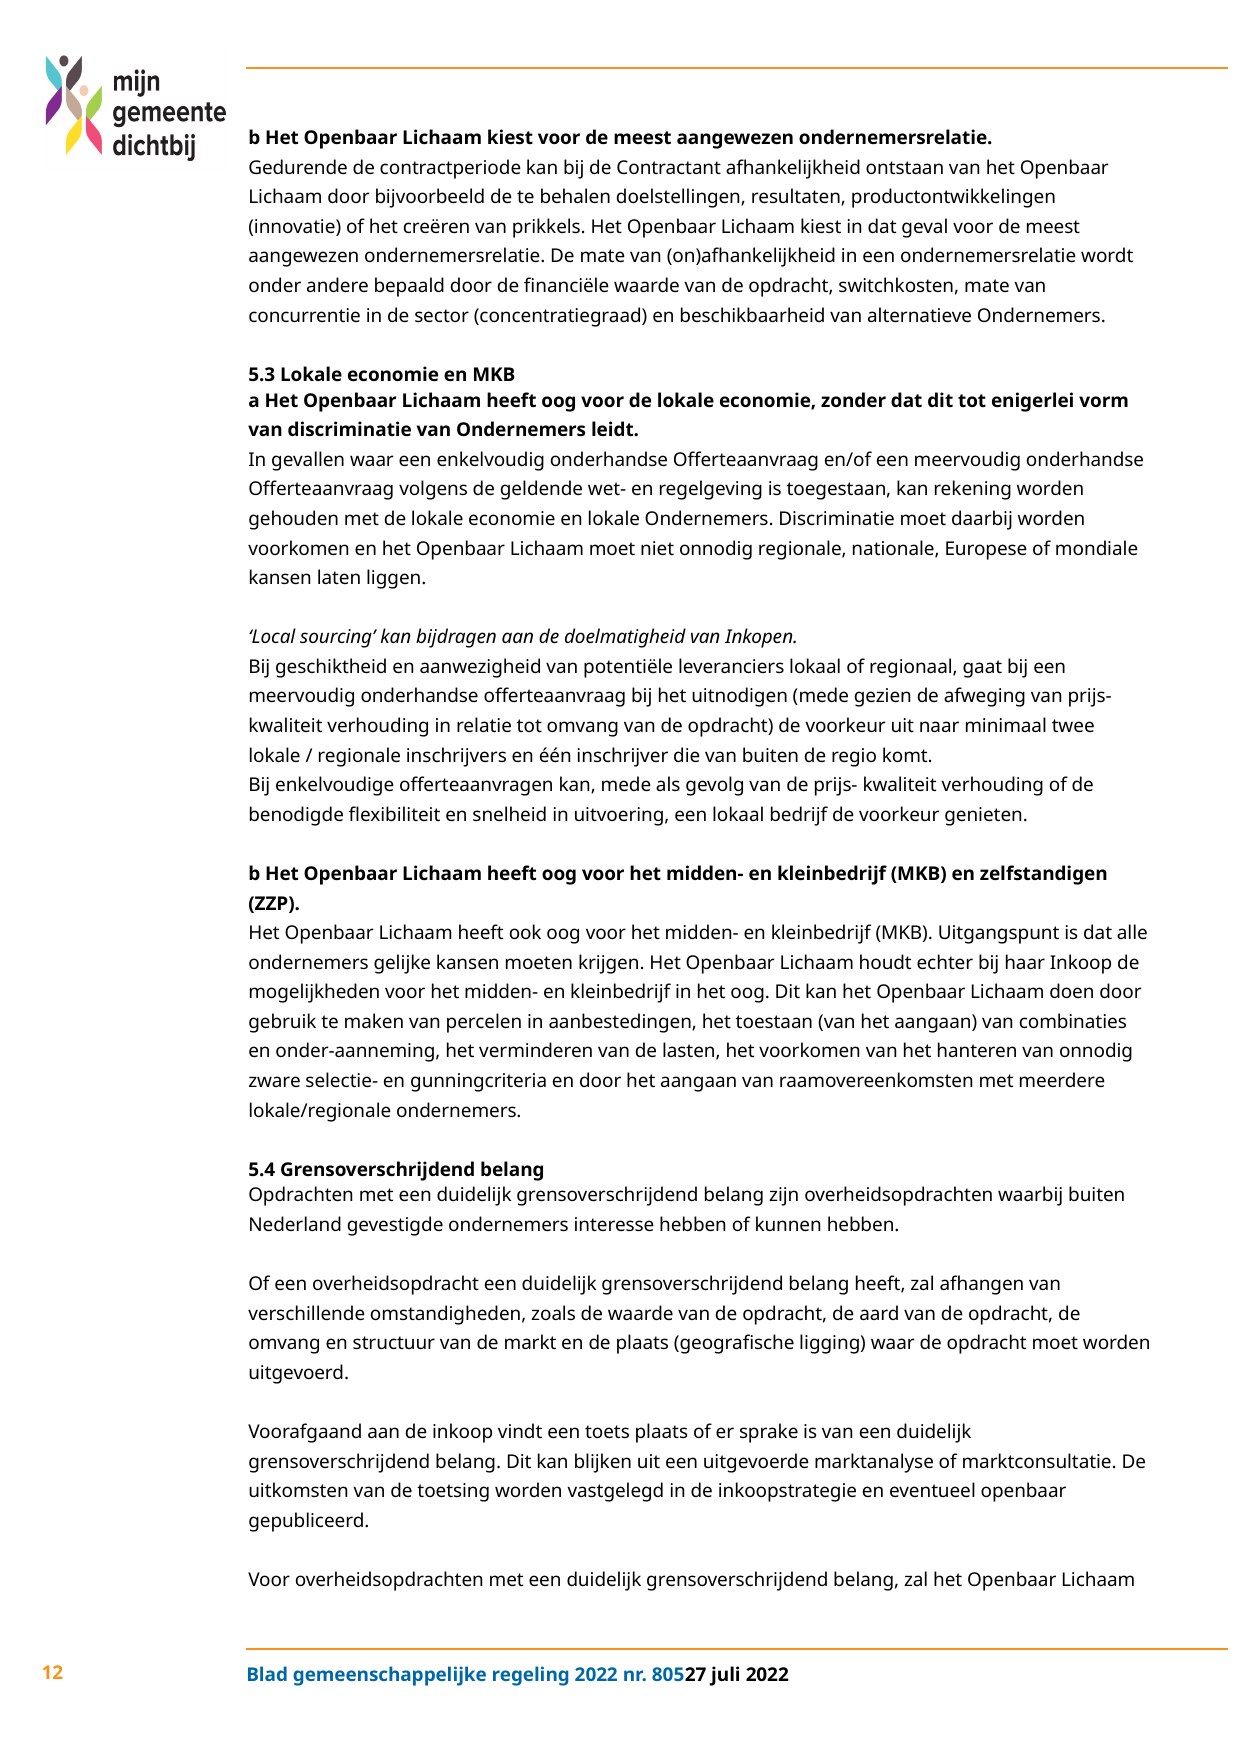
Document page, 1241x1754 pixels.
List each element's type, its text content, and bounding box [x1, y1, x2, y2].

text a Het Openbaar Lichaam heeft oog voor de lokale economie, zonder dat dit tot enigerlei vorm van discriminatie van Ondernemers leidt. [248, 387, 1152, 442]
text b Het Openbaar Lichaam heeft oog voor het midden- en kleinbedrijf (MKB) en zelfstandigen (ZZP). [248, 860, 1152, 915]
text Opdrachten met een duidelijk grensoverschrijdend belang zijn overheidsopdrachten waarbij buiten Nederland gevestigde ondernemers interesse hebben of kunnen hebben. [248, 1182, 1152, 1237]
text Bij geschiktheid en aanwezigheid van potentiële leveranciers lokaal of regionaal, gaat bij een meervoudig onderhandse offerteaanvraag bij het uitnodigen (mede gezien de afweging van prijs- kwaliteit verhouding in relatie tot omvang van de opdracht) de voorkeur uit naar minimaal twee lokale / regionale inschrijvers en één inschrijver die van buiten de regio komt. [248, 653, 1152, 767]
text ‘Local sourcing’ kan bijdragen aan de doelmatigheid van Inkopen. [248, 623, 1152, 649]
text Voor overheidsopdrachten met een duidelijk grensoverschrijdend belang, zal het Openbaar Lichaam [248, 1566, 1152, 1592]
text b Het Openbaar Lichaam kiest voor de meest aangewezen ondernemersrelatie. [248, 124, 1152, 150]
text Het Openbaar Lichaam heeft ook oog voor het midden- en kleinbedrijf (MKB). Uitgangspunt is dat alle ondernemers gelijke kansen moeten krijgen. Het Openbaar Lichaam houdt echter bij haar Inkoop de mogelijkheden voor het midden- en kleinbedrijf in het oog. Dit kan het Openbaar Lichaam doen door gebruik te maken van percelen in aanbestedingen, het toestaan (van het aangaan) van combinaties en onder-aanneming, het verminderen van de lasten, het voorkomen van het hanteren van onnodig zware selectie- en gunningcriteria en door het aangaan van raamovereenkomsten met meerdere lokale/regionale ondernemers. [248, 919, 1152, 1122]
text 5.4 Grensoverschrijdend belang [248, 1156, 1152, 1182]
text Of een overheidsopdracht een duidelijk grensoverschrijdend belang heeft, zal afhangen van verschillende omstandigheden, zoals de waarde van de opdracht, de aard van de opdracht, de omvang en structuur van de markt en de plaats (geografische ligging) waar de opdracht moet worden uitgevoerd. [248, 1270, 1152, 1385]
text Bij enkelvoudige offerteaanvragen kan, mede als gevolg van de prijs- kwaliteit verhouding of de benodigde flexibiliteit en snelheid in uitvoering, een lokaal bedrijf de voorkeur genieten. [248, 771, 1152, 827]
text Gedurende de contractperiode kan bij de Contractant afhankelijkheid ontstaan van het Openbaar Lichaam door bijvoorbeeld de te behalen doelstellingen, resultaten, productontwikkelingen (innovatie) of het creëren van prikkels. Het Openbaar Lichaam kiest in dat geval voor de meest aangewezen ondernemersrelatie. De mate van (on)afhankelijkheid in een ondernemersrelatie wordt onder andere bepaald door de financiële waarde van de opdracht, switchkosten, mate van concurrentie in de sector (concentratiegraad) en beschikbaarheid van alternatieve Ondernemers. [248, 154, 1152, 328]
text In gevallen waar een enkelvoudig onderhandse Offerteaanvraag en/of een meervoudig onderhandse Offerteaanvraag volgens de geldende wet- en regelgeving is toegestaan, kan rekening worden gehouden met de lokale economie en lokale Ondernemers. Discriminatie moet daarbij worden voorkomen en het Openbaar Lichaam moet niet onnodig regionale, nationale, Europese of mondiale kansen laten liggen. [248, 446, 1152, 590]
picture [41, 47, 231, 172]
text Voorafgaand aan de inkoop vindt een toets plaats of er sprake is van een duidelijk grensoverschrijdend belang. Dit kan blijken uit een uitgevoerde marktanalyse of marktconsultatie. De uitkomsten van de toetsing worden vastgelegd in de inkoopstrategie en eventueel openbaar gepubliceerd. [248, 1418, 1152, 1533]
text 5.3 Lokale economie en MKB [248, 361, 1152, 387]
